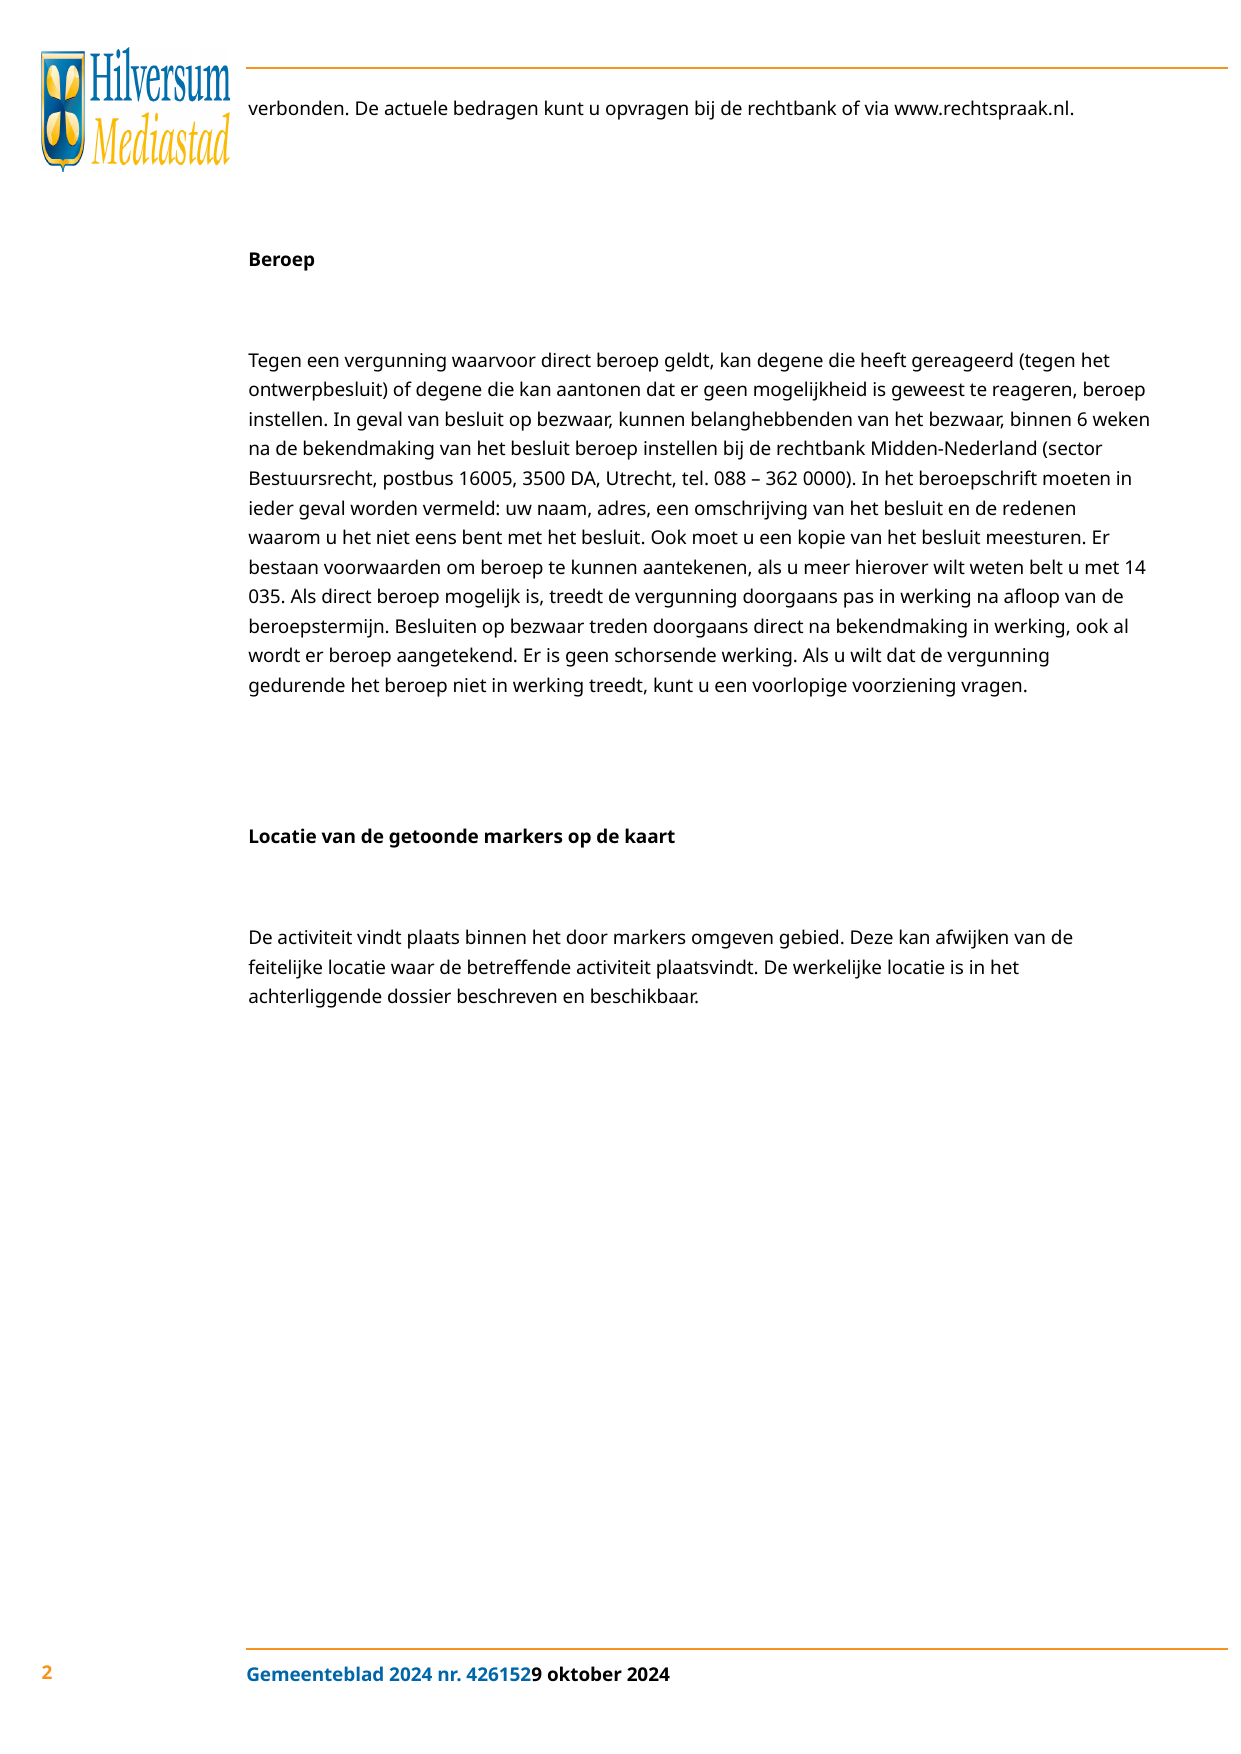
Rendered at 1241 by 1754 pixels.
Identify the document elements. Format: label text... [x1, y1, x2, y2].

text verbonden. De actuele bedragen kunt u opvragen bij de rechtbank of via www.rechtspraak.nl. [248, 95, 1152, 121]
picture [41, 47, 231, 172]
text Beroep [248, 246, 1152, 272]
text De activiteit vindt plaats binnen het door markers omgeven gebied. Deze kan afwijken van de feitelijke locatie waar de betreffende activiteit plaatsvindt. De werkelijke locatie is in het achterliggende dossier beschreven en beschikbaar. [248, 924, 1152, 1009]
text Locatie van de getoonde markers op de kaart [248, 823, 1152, 849]
text Tegen een vergunning waarvoor direct beroep geldt, kan degene die heeft gereageerd (tegen het ontwerpbesluit) of degene die kan aantonen dat er geen mogelijkheid is geweest te reageren, beroep instellen. In geval van besluit op bezwaar, kunnen belanghebbenden van het bezwaar, binnen 6 weken na de bekendmaking van het besluit beroep instellen bij de rechtbank Midden-Nederland (sector Bestuursrecht, postbus 16005, 3500 DA, Utrecht, tel. 088 – 362 0000). In het beroepschrift moeten in ieder geval worden vermeld: uw naam, adres, een omschrijving van het besluit en de redenen waarom u het niet eens bent met het besluit. Ook moet u een kopie van het besluit meesturen. Er bestaan voorwaarden om beroep te kunnen aantekenen, als u meer hierover wilt weten belt u met 14 035. Als direct beroep mogelijk is, treedt de vergunning doorgaans pas in werking na afloop van de beroepstermijn. Besluiten op bezwaar treden doorgaans direct na bekendmaking in werking, ook al wordt er beroep aangetekend. Er is geen schorsende werking. Als u wilt dat de vergunning gedurende het beroep niet in werking treedt, kunt u een voorlopige voorziening vragen. [248, 347, 1152, 698]
